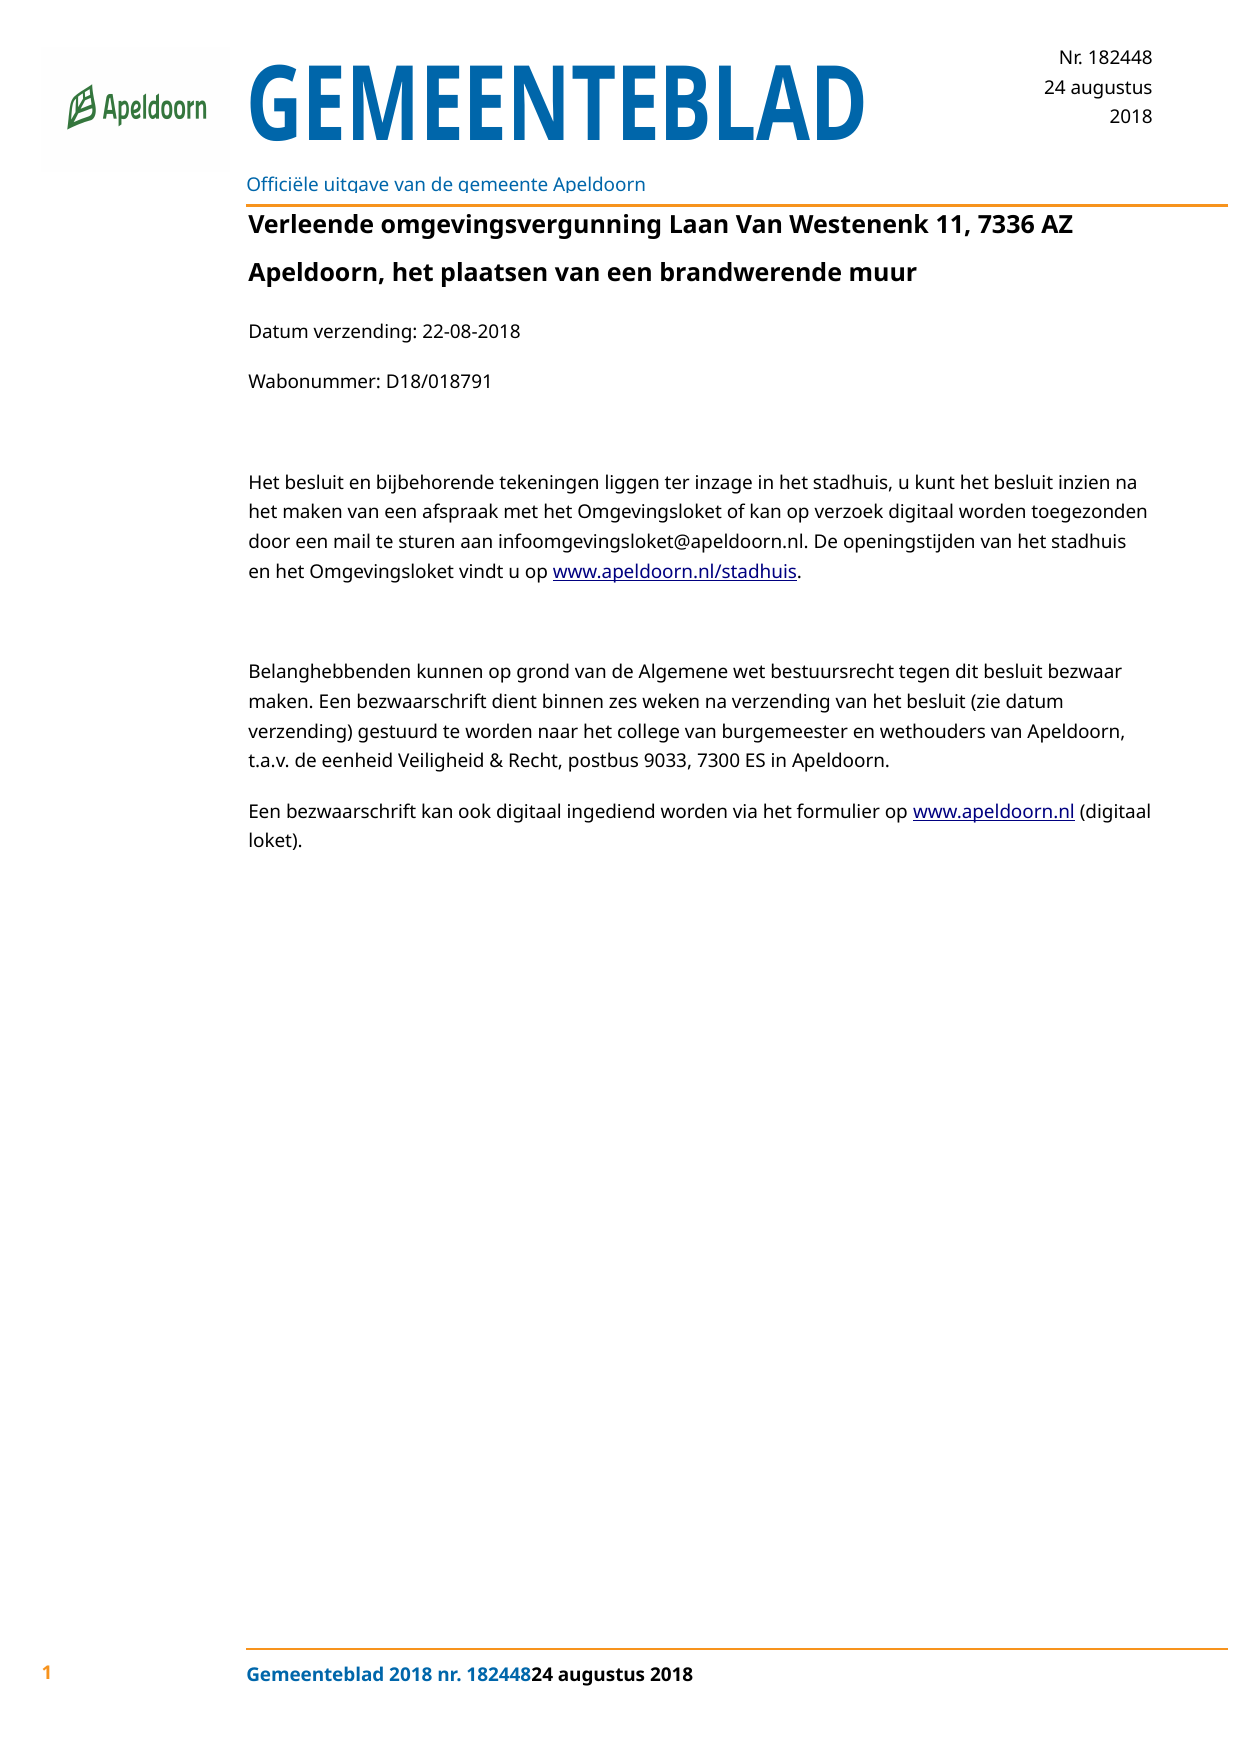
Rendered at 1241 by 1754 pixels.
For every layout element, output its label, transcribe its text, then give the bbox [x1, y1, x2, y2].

text Belanghebbenden kunnen op grond van de Algemene wet bestuursrecht tegen dit besluit bezwaar maken. Een bezwaarschrift dient binnen zes weken na verzending van het besluit (zie datum verzending) gestuurd te worden naar het college van burgemeester en wethouders van Apeldoorn, t.a.v. de eenheid Veiligheid & Recht, postbus 9033, 7300 ES in Apeldoorn. [248, 659, 1152, 773]
text Wabonummer: D18/018791 [248, 368, 1152, 394]
text Het besluit en bijbehorende tekeningen liggen ter inzage in het stadhuis, u kunt het besluit inzien na het maken van een afspraak met het Omgevingsloket of kan op verzoek digitaal worden toegezonden door een mail te sturen aan infoomgevingsloket@apeldoorn.nl. De openingstijden van het stadhuis en het Omgevingsloket vindt u op www.apeldoorn.nl/stadhuis. [248, 469, 1152, 584]
picture [41, 47, 231, 172]
text Een bezwaarschrift kan ook digitaal ingediend worden via het formulier op www.apeldoorn.nl (digitaal loket). [248, 798, 1152, 853]
text Datum verzending: 22-08-2018 [248, 318, 1152, 344]
text Verleende omgevingsvergunning Laan Van Westenenk 11, 7336 AZ Apeldoorn, het plaatsen van een brandwerende muur [248, 207, 1152, 288]
